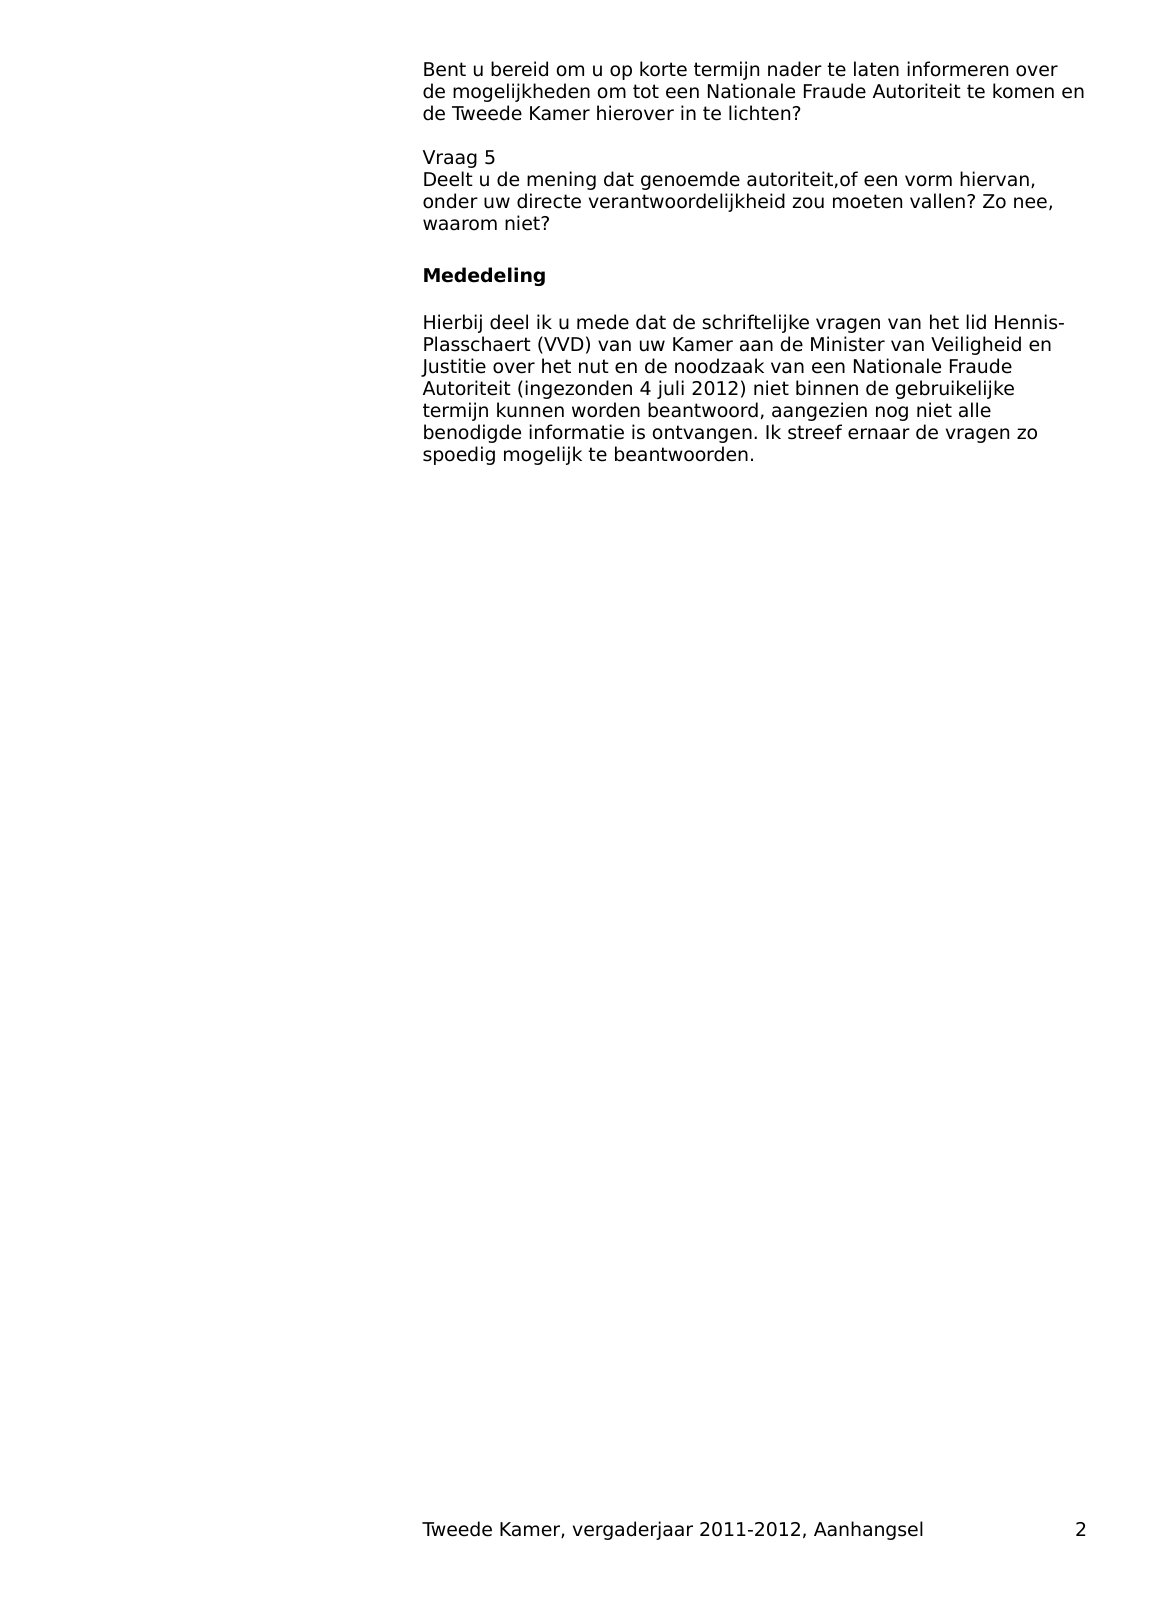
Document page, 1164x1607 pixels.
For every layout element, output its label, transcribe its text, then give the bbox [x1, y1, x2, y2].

text Hierbij deel ik u mede dat de schriftelijke vragen van het lid Hennis-Plasschaert (VVD) van uw Kamer aan de Minister van Veiligheid en Justitie over het nut en de noodzaak van een Nationale Fraude Autoriteit (ingezonden 4 juli 2012) niet binnen de gebruikelijke termijn kunnen worden beantwoord, aangezien nog niet alle benodigde informatie is ontvangen. Ik streef ernaar de vragen zo spoedig mogelijk te beantwoorden. [422, 312, 1087, 466]
subtitle Mededeling [422, 265, 1087, 287]
text Vraag 5 [422, 147, 1087, 169]
text Bent u bereid om u op korte termijn nader te laten informeren over de mogelijkheden om tot een Nationale Fraude Autoriteit te komen en de Tweede Kamer hierover in te lichten? [422, 59, 1087, 125]
text Deelt u de mening dat genoemde autoriteit,of een vorm hiervan, onder uw directe verantwoordelijkheid zou moeten vallen? Zo nee, waarom niet? [422, 169, 1087, 235]
